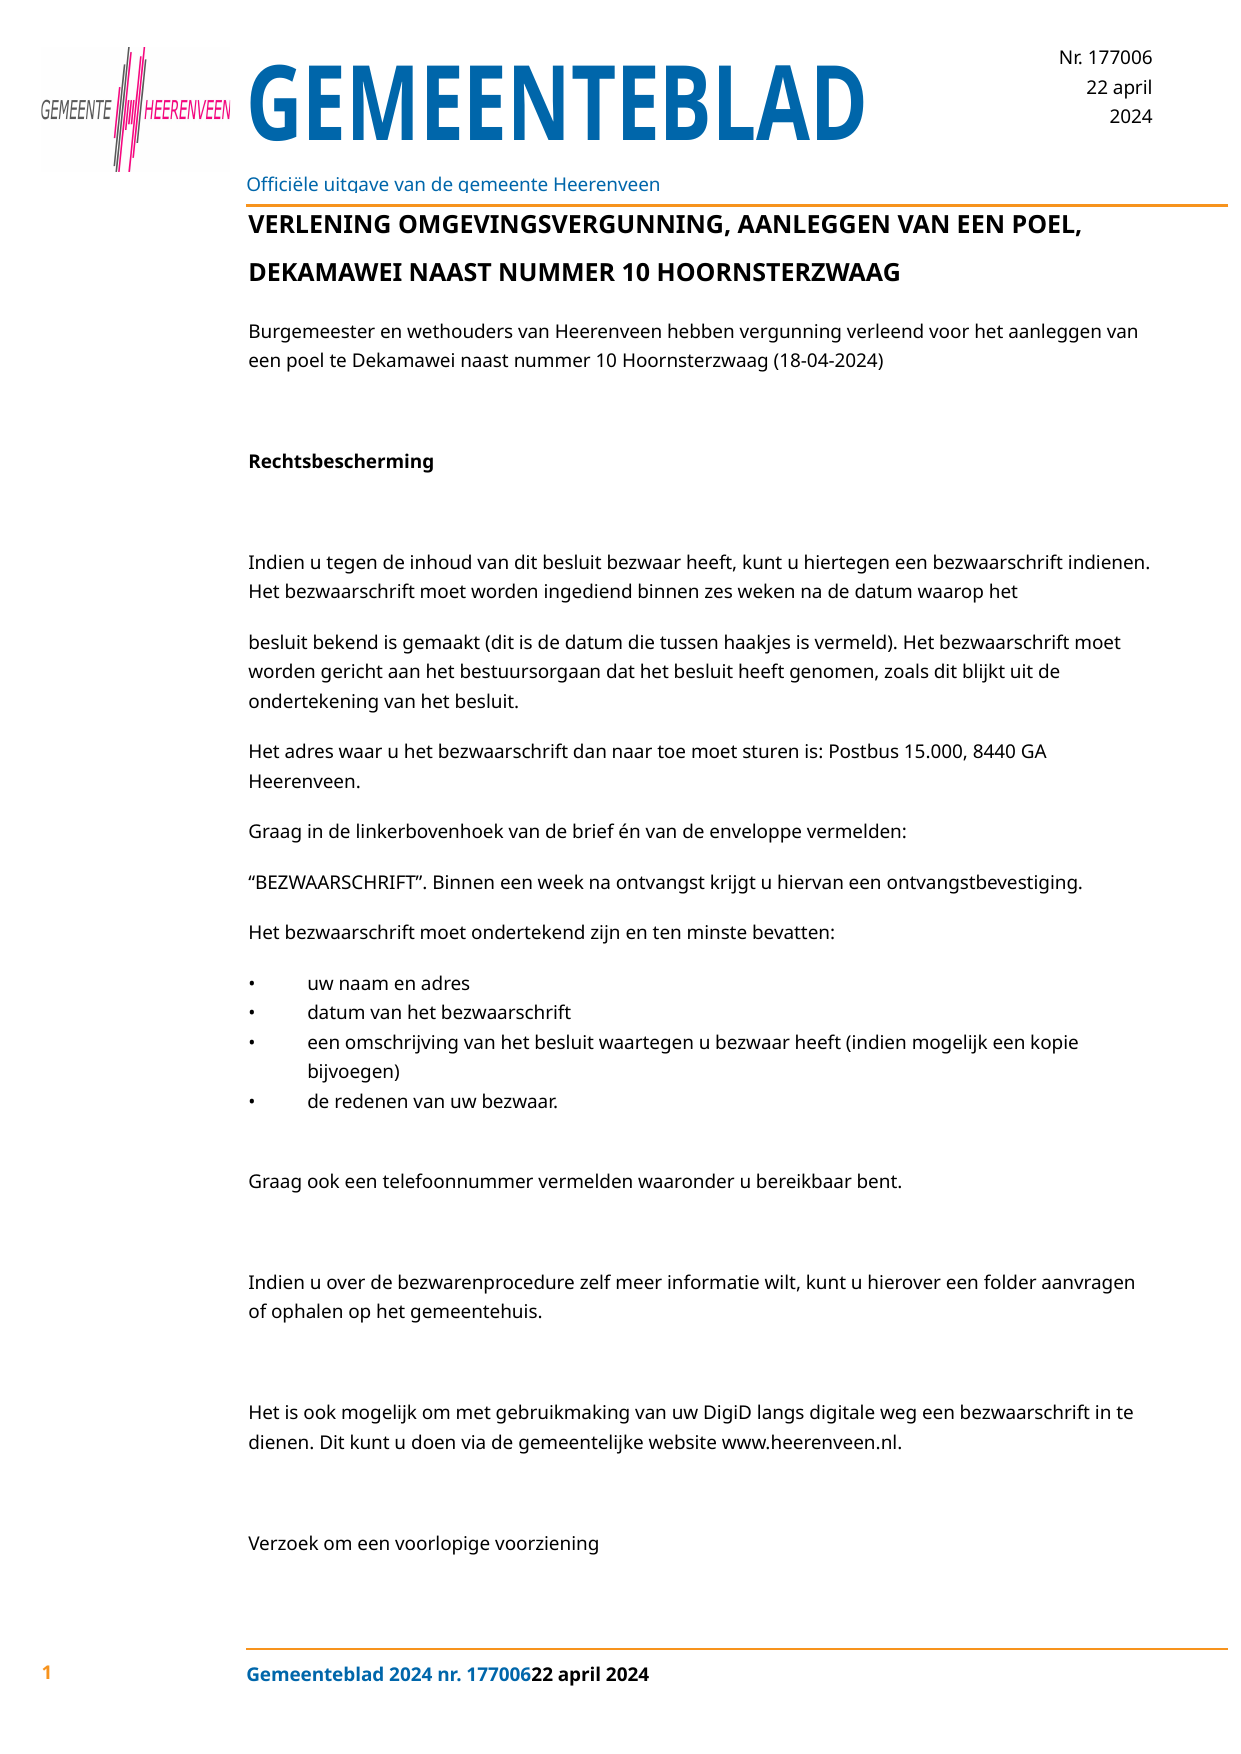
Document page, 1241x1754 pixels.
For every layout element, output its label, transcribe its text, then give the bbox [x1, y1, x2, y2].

text Graag ook een telefoonnummer vermelden waaronder u bereikbaar bent. [248, 1168, 1152, 1194]
list datum van het bezwaarschrift [248, 999, 1152, 1025]
text besluit bekend is gemaakt (dit is de datum die tussen haakjes is vermeld). Het bezwaarschrift moet worden gericht aan het bestuursorgaan dat het besluit heeft genomen, zoals dit blijkt uit de ondertekening van het besluit. [248, 629, 1152, 714]
text Indien u tegen de inhoud van dit besluit bezwaar heeft, kunt u hiertegen een bezwaarschrift indienen. Het bezwaarschrift moet worden ingediend binnen zes weken na de datum waarop het [248, 549, 1152, 604]
list uw naam en adres [248, 970, 1152, 996]
text Het adres waar u het bezwaarschrift dan naar toe moet sturen is: Postbus 15.000, 8440 GA Heerenveen. [248, 739, 1152, 794]
list de redenen van uw bezwaar. [248, 1088, 1152, 1114]
text Burgemeester en wethouders van Heerenveen hebben vergunning verleend voor het aanleggen van een poel te Dekamawei naast nummer 10 Hoornsterzwaag (18-04-2024) [248, 318, 1152, 373]
picture [41, 47, 231, 172]
list een omschrijving van het besluit waartegen u bezwaar heeft (indien mogelijk een kopie bijvoegen) [248, 1029, 1152, 1084]
text Graag in de linkerbovenhoek van de brief én van de enveloppe vermelden: [248, 819, 1152, 844]
text Verzoek om een voorlopige voorziening [248, 1530, 1152, 1556]
text “BEZWAARSCHRIFT”. Binnen een week na ontvangst krijgt u hiervan een ontvangstbevestiging. [248, 869, 1152, 895]
text Het bezwaarschrift moet ondertekend zijn en ten minste bevatten: [248, 919, 1152, 945]
text VERLENING OMGEVINGSVERGUNNING, AANLEGGEN VAN EEN POEL, DEKAMAWEI NAAST NUMMER 10 HOORNSTERZWAAG [248, 207, 1152, 288]
text Rechtsbescherming [248, 448, 1152, 474]
text Het is ook mogelijk om met gebruikmaking van uw DigiD langs digitale weg een bezwaarschrift in te dienen. Dit kunt u doen via de gemeentelijke website www.heerenveen.nl. [248, 1399, 1152, 1455]
text Indien u over de bezwarenprocedure zelf meer informatie wilt, kunt u hierover een folder aanvragen of ophalen op het gemeentehuis. [248, 1269, 1152, 1324]
